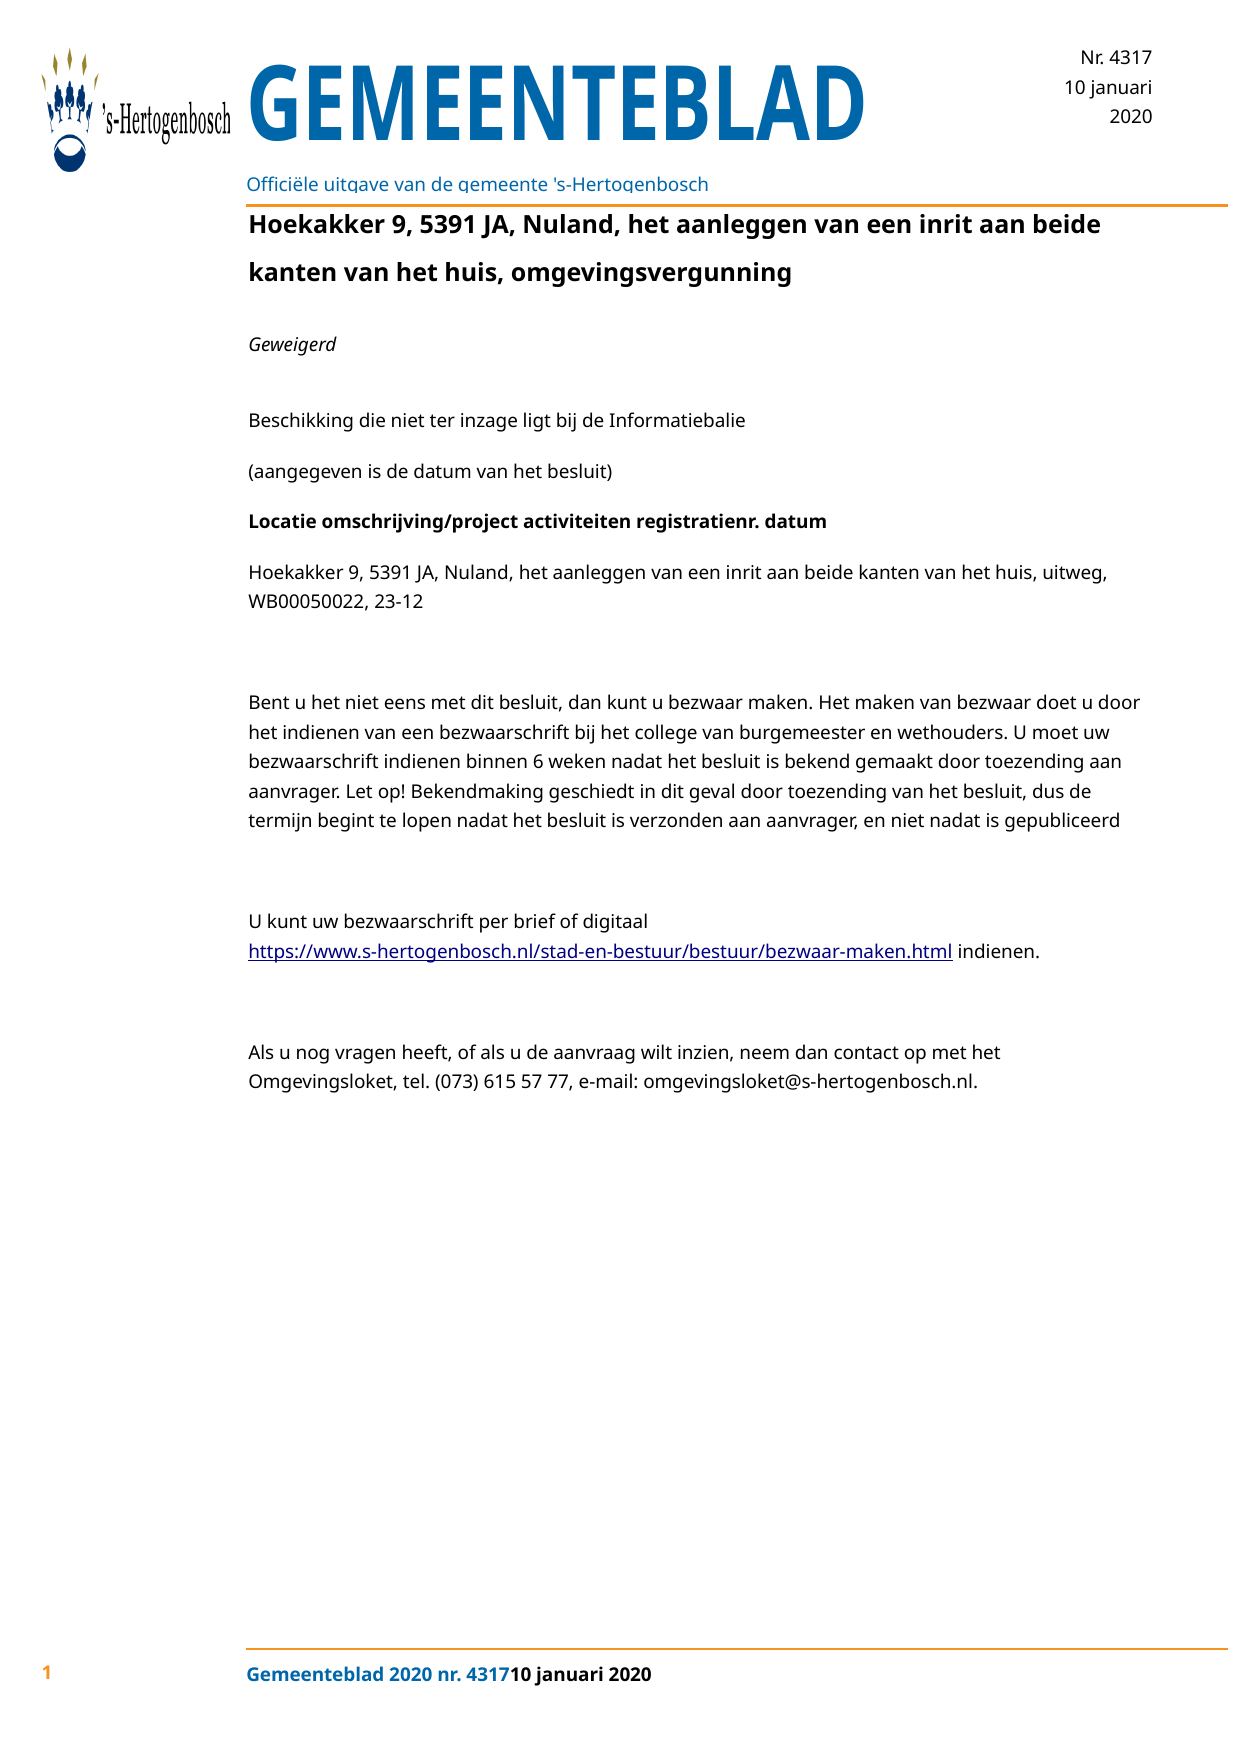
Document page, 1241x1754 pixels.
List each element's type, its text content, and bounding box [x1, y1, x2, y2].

text Hoekakker 9, 5391 JA, Nuland, het aanleggen van een inrit aan beide kanten van het huis, uitweg, WB00050022, 23-12 [248, 559, 1152, 614]
text Hoekakker 9, 5391 JA, Nuland, het aanleggen van een inrit aan beide kanten van het huis, omgevingsvergunning [248, 207, 1152, 288]
text Bent u het niet eens met dit besluit, dan kunt u bezwaar maken. Het maken van bezwaar doet u door het indienen van een bezwaarschrift bij het college van burgemeester en wethouders. U moet uw bezwaarschrift indienen binnen 6 weken nadat het besluit is bekend gemaakt door toezending aan aanvrager. Let op! Bekendmaking geschiedt in dit geval door toezending van het besluit, dus de termijn begint te lopen nadat het besluit is verzonden aan aanvrager, en niet nadat is gepubliceerd [248, 689, 1152, 833]
text U kunt uw bezwaarschrift per brief of digitaal https://www.s-hertogenbosch.nl/stad-en-bestuur/bestuur/bezwaar-maken.html indienen. [248, 908, 1152, 964]
text Beschikking die niet ter inzage ligt bij de Informatiebalie [248, 408, 1152, 433]
picture [41, 47, 231, 172]
text Als u nog vragen heeft, of als u de aanvraag wilt inzien, neem dan contact op met het Omgevingsloket, tel. (073) 615 57 77, e-mail: omgevingsloket@s-hertogenbosch.nl. [248, 1039, 1152, 1094]
text (aangegeven is de datum van het besluit) [248, 458, 1152, 484]
text Geweigerd [248, 331, 1152, 357]
text Locatie omschrijving/project activiteiten registratienr. datum [248, 508, 1152, 534]
